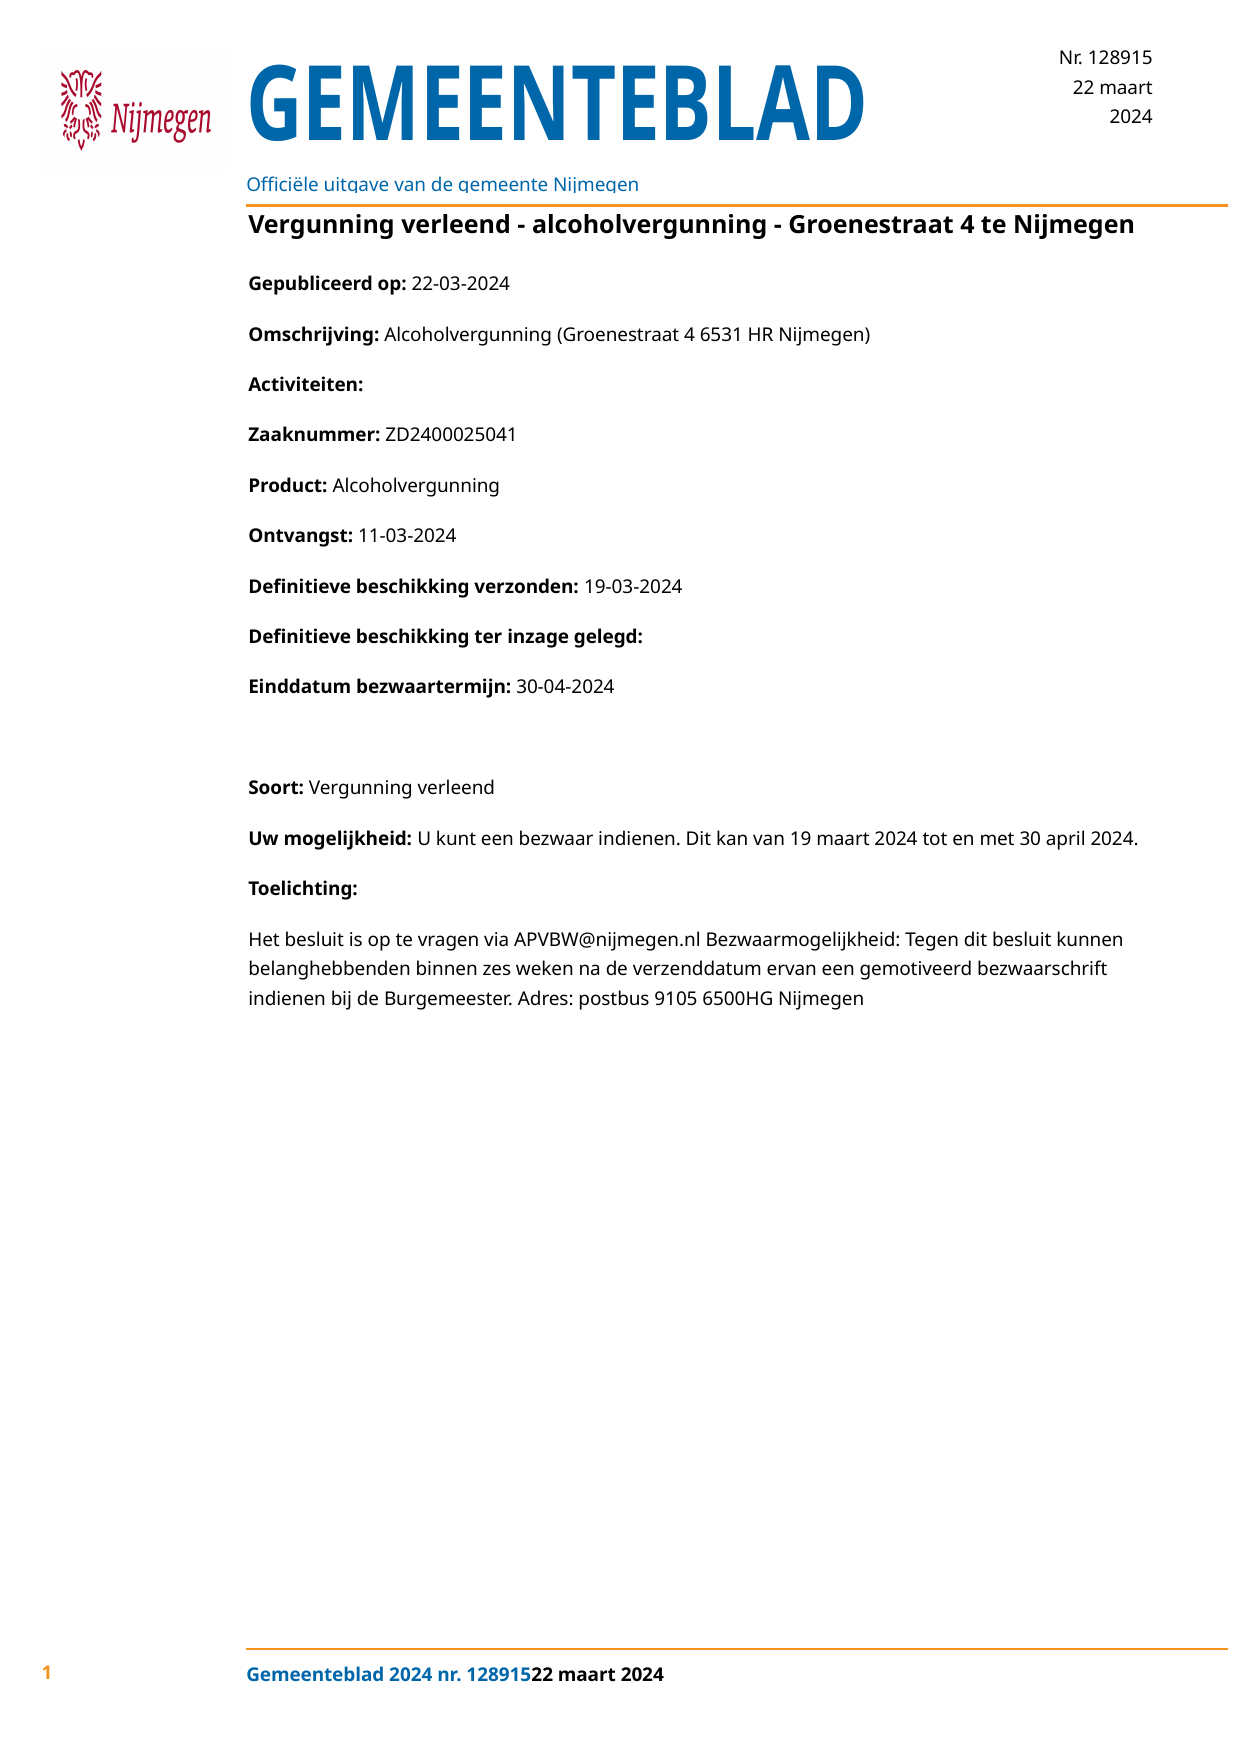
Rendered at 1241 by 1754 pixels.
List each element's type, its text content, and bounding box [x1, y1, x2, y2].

text Ontvangst: 11-03-2024 [248, 522, 1152, 548]
text Product: Alcoholvergunning [248, 472, 1152, 498]
text Toelichting: [248, 875, 1152, 901]
text Vergunning verleend - alcoholvergunning - Groenestraat 4 te Nijmegen [248, 207, 1152, 241]
text Omschrijving: Alcoholvergunning (Groenestraat 4 6531 HR Nijmegen) [248, 321, 1152, 346]
text Uw mogelijkheid: U kunt een bezwaar indienen. Dit kan van 19 maart 2024 tot en met 30 april 2024. [248, 825, 1152, 851]
text Zaaknummer: ZD2400025041 [248, 422, 1152, 447]
text Einddatum bezwaartermijn: 30-04-2024 [248, 674, 1152, 699]
text Gepubliceerd op: 22-03-2024 [248, 270, 1152, 296]
text Activiteiten: [248, 371, 1152, 397]
text Soort: Vergunning verleend [248, 774, 1152, 800]
picture [41, 47, 231, 172]
text Definitieve beschikking verzonden: 19-03-2024 [248, 573, 1152, 598]
text Definitieve beschikking ter inzage gelegd: [248, 623, 1152, 649]
text Het besluit is op te vragen via APVBW@nijmegen.nl Bezwaarmogelijkheid: Tegen dit besluit kunnen belanghebbenden binnen zes weken na de verzenddatum ervan een gemotiveerd bezwaarschrift indienen bij de Burgemeester. Adres: postbus 9105 6500HG Nijmegen [248, 926, 1152, 1011]
